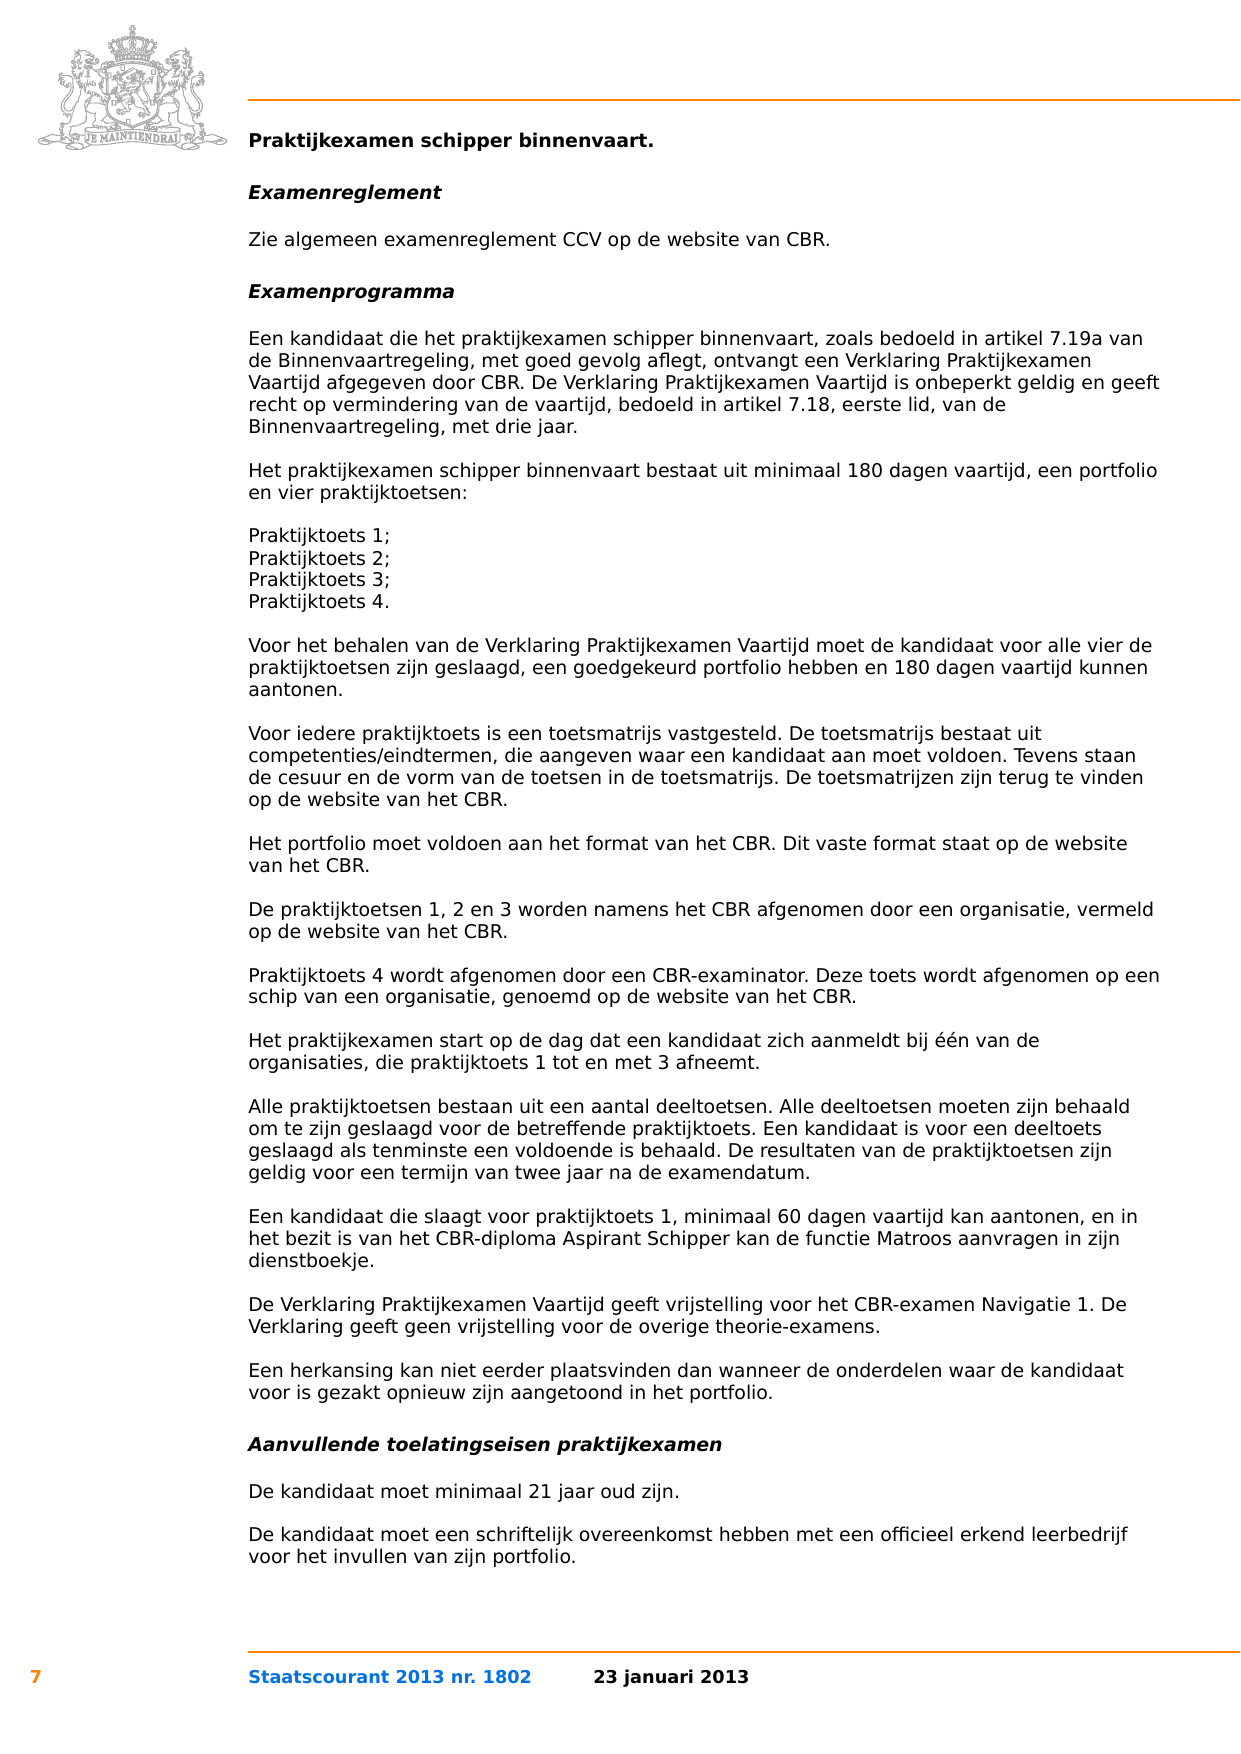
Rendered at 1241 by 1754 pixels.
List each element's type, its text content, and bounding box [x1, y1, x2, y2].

subtitle Examenprogramma [248, 281, 1163, 303]
text Zie algemeen examenreglement CCV op de website van CBR. [248, 229, 1163, 251]
text Praktijktoets 4 wordt afgenomen door een CBR-examinator. Deze toets wordt afgenomen op een schip van een organisatie, genoemd op de website van het CBR. [248, 964, 1163, 1008]
subtitle Praktijkexamen schipper binnenvaart. [248, 130, 1163, 152]
subtitle Examenreglement [248, 182, 1163, 204]
text Een herkansing kan niet eerder plaatsvinden dan wanneer de onderdelen waar de kandidaat voor is gezakt opnieuw zijn aangetoond in het portfolio. [248, 1359, 1163, 1403]
text Voor het behalen van de Verklaring Praktijkexamen Vaartijd moet de kandidaat voor alle vier de praktijktoetsen zijn geslaagd, een goedgekeurd portfolio hebben en 180 dagen vaartijd kunnen aantonen. [248, 635, 1163, 701]
text Praktijktoets 1; [248, 525, 1163, 547]
text De kandidaat moet een schriftelijk overeenkomst hebben met een officieel erkend leerbedrijf voor het invullen van zijn portfolio. [248, 1524, 1163, 1568]
text Alle praktijktoetsen bestaan uit een aantal deeltoetsen. Alle deeltoetsen moeten zijn behaald om te zijn geslaagd voor de betreffende praktijktoets. Een kandidaat is voor een deeltoets geslaagd als tenminste een voldoende is behaald. De resultaten van de praktijktoetsen zijn geldig voor een termijn van twee jaar na de examendatum. [248, 1096, 1163, 1184]
text Voor iedere praktijktoets is een toetsmatrijs vastgesteld. De toetsmatrijs bestaat uit competenties/eindtermen, die aangeven waar een kandidaat aan moet voldoen. Tevens staan de cesuur en de vorm van de toetsen in de toetsmatrijs. De toetsmatrijzen zijn terug te vinden op de website van het CBR. [248, 723, 1163, 811]
text De Verklaring Praktijkexamen Vaartijd geeft vrijstelling voor het CBR-examen Navigatie 1. De Verklaring geeft geen vrijstelling voor de overige theorie-examens. [248, 1294, 1163, 1338]
subtitle Aanvullende toelatingseisen praktijkexamen [248, 1433, 1163, 1456]
text Het portfolio moet voldoen aan het format van het CBR. Dit vaste format staat op de website van het CBR. [248, 833, 1163, 877]
text Het praktijkexamen schipper binnenvaart bestaat uit minimaal 180 dagen vaartijd, een portfolio en vier praktijktoetsen: [248, 459, 1163, 503]
text Praktijktoets 2; [248, 547, 1163, 569]
picture [38, 25, 227, 150]
text De praktijktoetsen 1, 2 en 3 worden namens het CBR afgenomen door een organisatie, vermeld op de website van het CBR. [248, 899, 1163, 943]
text Praktijktoets 4. [248, 591, 1163, 613]
text Een kandidaat die slaagt voor praktijktoets 1, minimaal 60 dagen vaartijd kan aantonen, en in het bezit is van het CBR-diploma Aspirant Schipper kan de functie Matroos aanvragen in zijn dienstboekje. [248, 1206, 1163, 1272]
text Het praktijkexamen start op de dag dat een kandidaat zich aanmeldt bij één van de organisaties, die praktijktoets 1 tot en met 3 afneemt. [248, 1030, 1163, 1074]
text Een kandidaat die het praktijkexamen schipper binnenvaart, zoals bedoeld in artikel 7.19a van de Binnenvaartregeling, met goed gevolg aflegt, ontvangt een Verklaring Praktijkexamen Vaartijd afgegeven door CBR. De Verklaring Praktijkexamen Vaartijd is onbeperkt geldig en geeft recht op vermindering van de vaartijd, bedoeld in artikel 7.18, eerste lid, van de Binnenvaartregeling, met drie jaar. [248, 328, 1163, 438]
text De kandidaat moet minimaal 21 jaar oud zijn. [248, 1481, 1163, 1502]
text Praktijktoets 3; [248, 569, 1163, 591]
